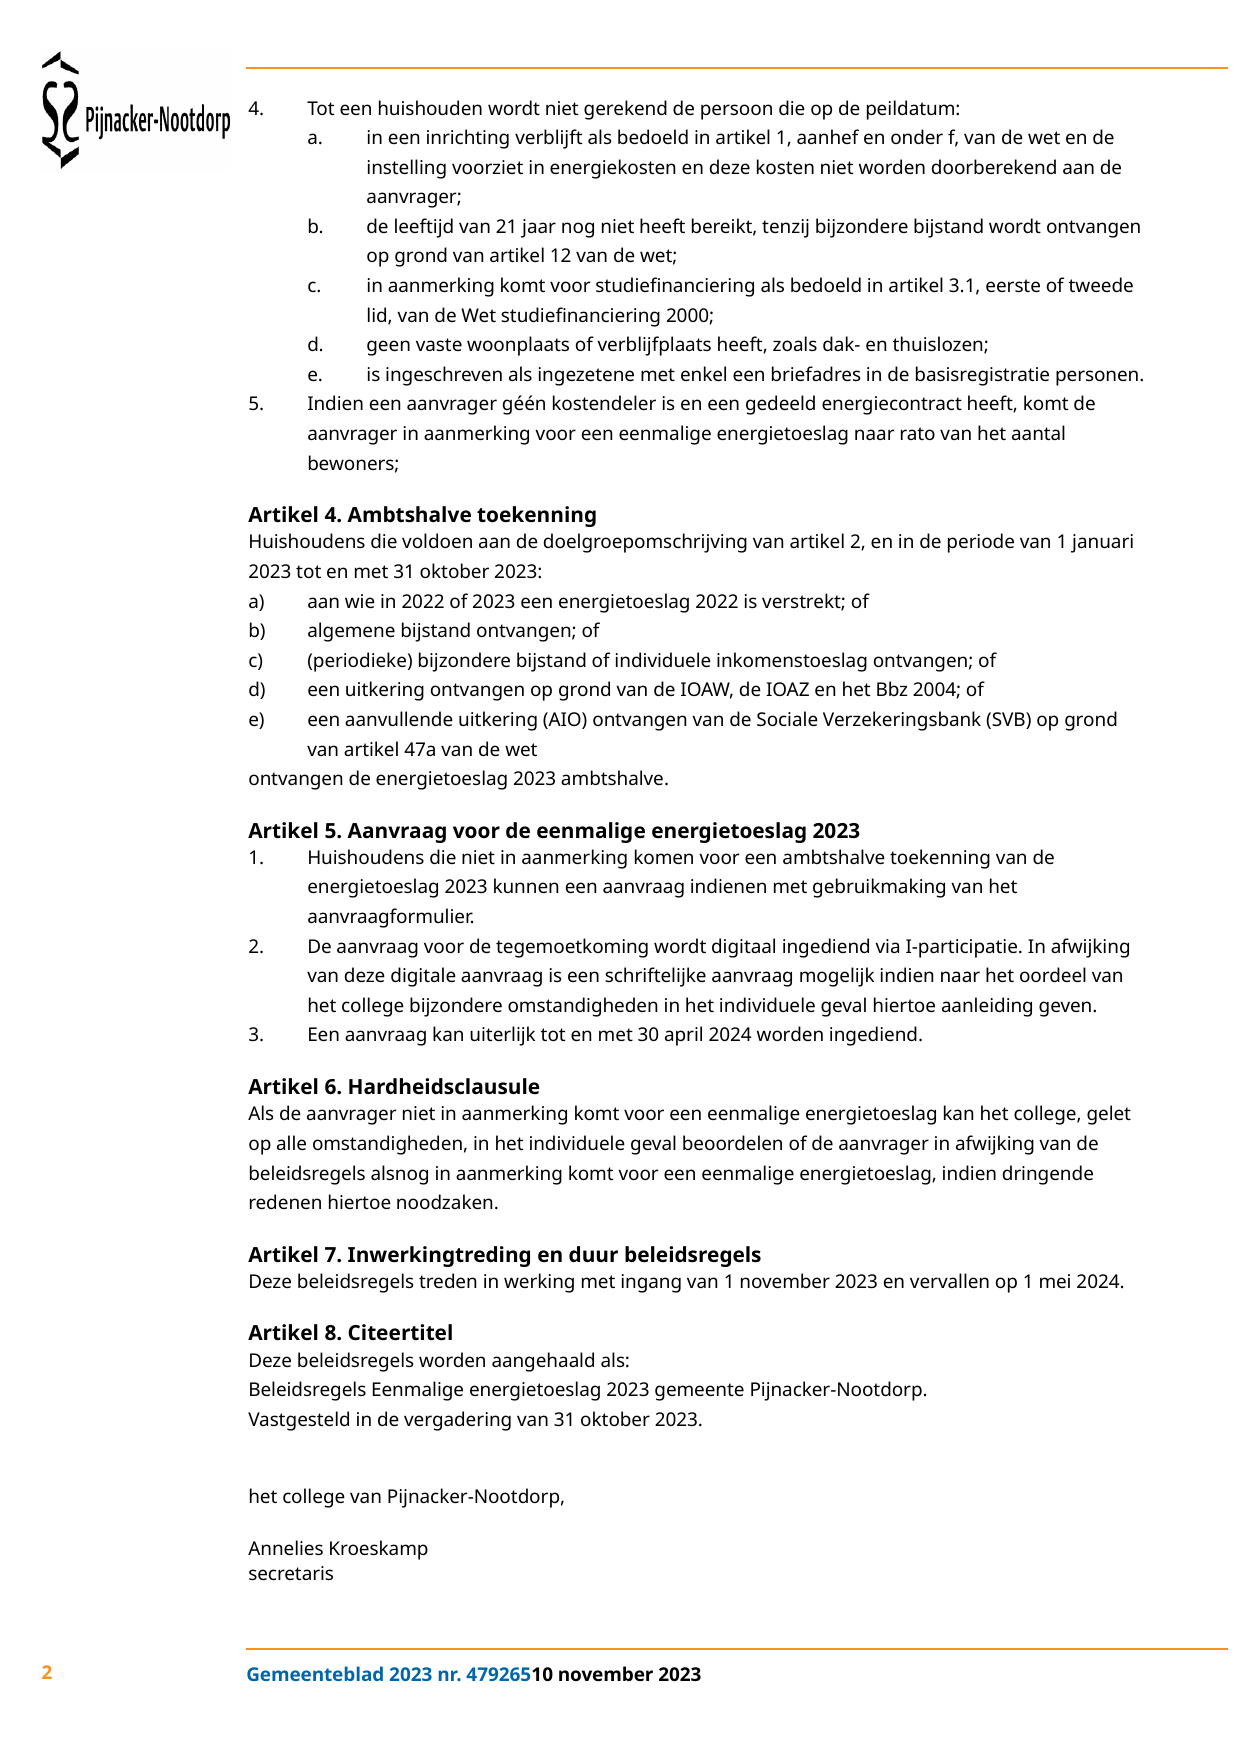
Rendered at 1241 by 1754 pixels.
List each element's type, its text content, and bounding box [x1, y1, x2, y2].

list geen vaste woonplaats of verblijfplaats heeft, zoals dak- en thuislozen; [307, 331, 1152, 357]
picture [41, 47, 231, 172]
list in aanmerking komt voor studiefinanciering als bedoeld in artikel 3.1, eerste of tweede lid, van de Wet studiefinanciering 2000; [307, 272, 1152, 328]
list Een aanvraag kan uiterlijk tot en met 30 april 2024 worden ingediend. [248, 1022, 1152, 1047]
text ontvangen de energietoeslag 2023 ambtshalve. [248, 765, 1152, 791]
list Tot een huishouden wordt niet gerekend de persoon die op de peildatum: [248, 95, 1152, 121]
list Indien een aanvrager géén kostendeler is en een gedeeld energiecontract heeft, komt de aanvrager in aanmerking voor een eenmalige energietoeslag naar rato van het aantal bewoners; [248, 391, 1152, 476]
list een uitkering ontvangen op grond van de IOAW, de IOAZ en het Bbz 2004; of [248, 677, 1152, 702]
text Huishoudens die voldoen aan de doelgroepomschrijving van artikel 2, en in de periode van 1 januari 2023 tot en met 31 oktober 2023: [248, 529, 1152, 584]
text Deze beleidsregels worden aangehaald als: [248, 1347, 1152, 1373]
text Artikel 5. Aanvraag voor de eenmalige energietoeslag 2023 [248, 816, 1152, 844]
text Artikel 8. Citeertitel [248, 1318, 1152, 1347]
text Beleidsregels Eenmalige energietoeslag 2023 gemeente Pijnacker-Nootdorp. [248, 1377, 1152, 1402]
list in een inrichting verblijft als bedoeld in artikel 1, aanhef en onder f, van de wet en de instelling voorziet in energiekosten en deze kosten niet worden doorberekend aan de aanvrager; [307, 124, 1152, 209]
list (periodieke) bijzondere bijstand of individuele inkomenstoeslag ontvangen; of [248, 647, 1152, 673]
list De aanvraag voor de tegemoetkoming wordt digitaal ingediend via I-participatie. In afwijking van deze digitale aanvraag is een schriftelijke aanvraag mogelijk indien naar het oordeel van het college bijzondere omstandigheden in het individuele geval hiertoe aanleiding geven. [248, 933, 1152, 1018]
list Huishoudens die niet in aanmerking komen voor een ambtshalve toekenning van de energietoeslag 2023 kunnen een aanvraag indienen met gebruikmaking van het aanvraagformulier. [248, 844, 1152, 929]
list is ingeschreven als ingezetene met enkel een briefadres in de basisregistratie personen. [307, 361, 1152, 387]
text het college van Pijnacker-Nootdorp, [248, 1483, 1152, 1509]
text Artikel 6. Hardheidsclausule [248, 1072, 1152, 1101]
list aan wie in 2022 of 2023 een energietoeslag 2022 is verstrekt; of [248, 588, 1152, 613]
list algemene bijstand ontvangen; of [248, 617, 1152, 643]
text secretaris [248, 1561, 1152, 1586]
text Deze beleidsregels treden in werking met ingang van 1 november 2023 en vervallen op 1 mei 2024. [248, 1268, 1152, 1294]
text Artikel 4. Ambtshalve toekenning [248, 500, 1152, 529]
text Annelies Kroeskamp [248, 1535, 1152, 1561]
list de leeftijd van 21 jaar nog niet heeft bereikt, tenzij bijzondere bijstand wordt ontvangen op grond van artikel 12 van de wet; [307, 213, 1152, 268]
text Vastgesteld in de vergadering van 31 oktober 2023. [248, 1406, 1152, 1432]
list een aanvullende uitkering (AIO) ontvangen van de Sociale Verzekeringsbank (SVB) op grond van artikel 47a van de wet [248, 706, 1152, 761]
text Als de aanvrager niet in aanmerking komt voor een eenmalige energietoeslag kan het college, gelet op alle omstandigheden, in het individuele geval beoordelen of de aanvrager in afwijking van de beleidsregels alsnog in aanmerking komt voor een eenmalige energietoeslag, indien dringende redenen hiertoe noodzaken. [248, 1101, 1152, 1215]
text Artikel 7. Inwerkingtreding en duur beleidsregels [248, 1240, 1152, 1268]
